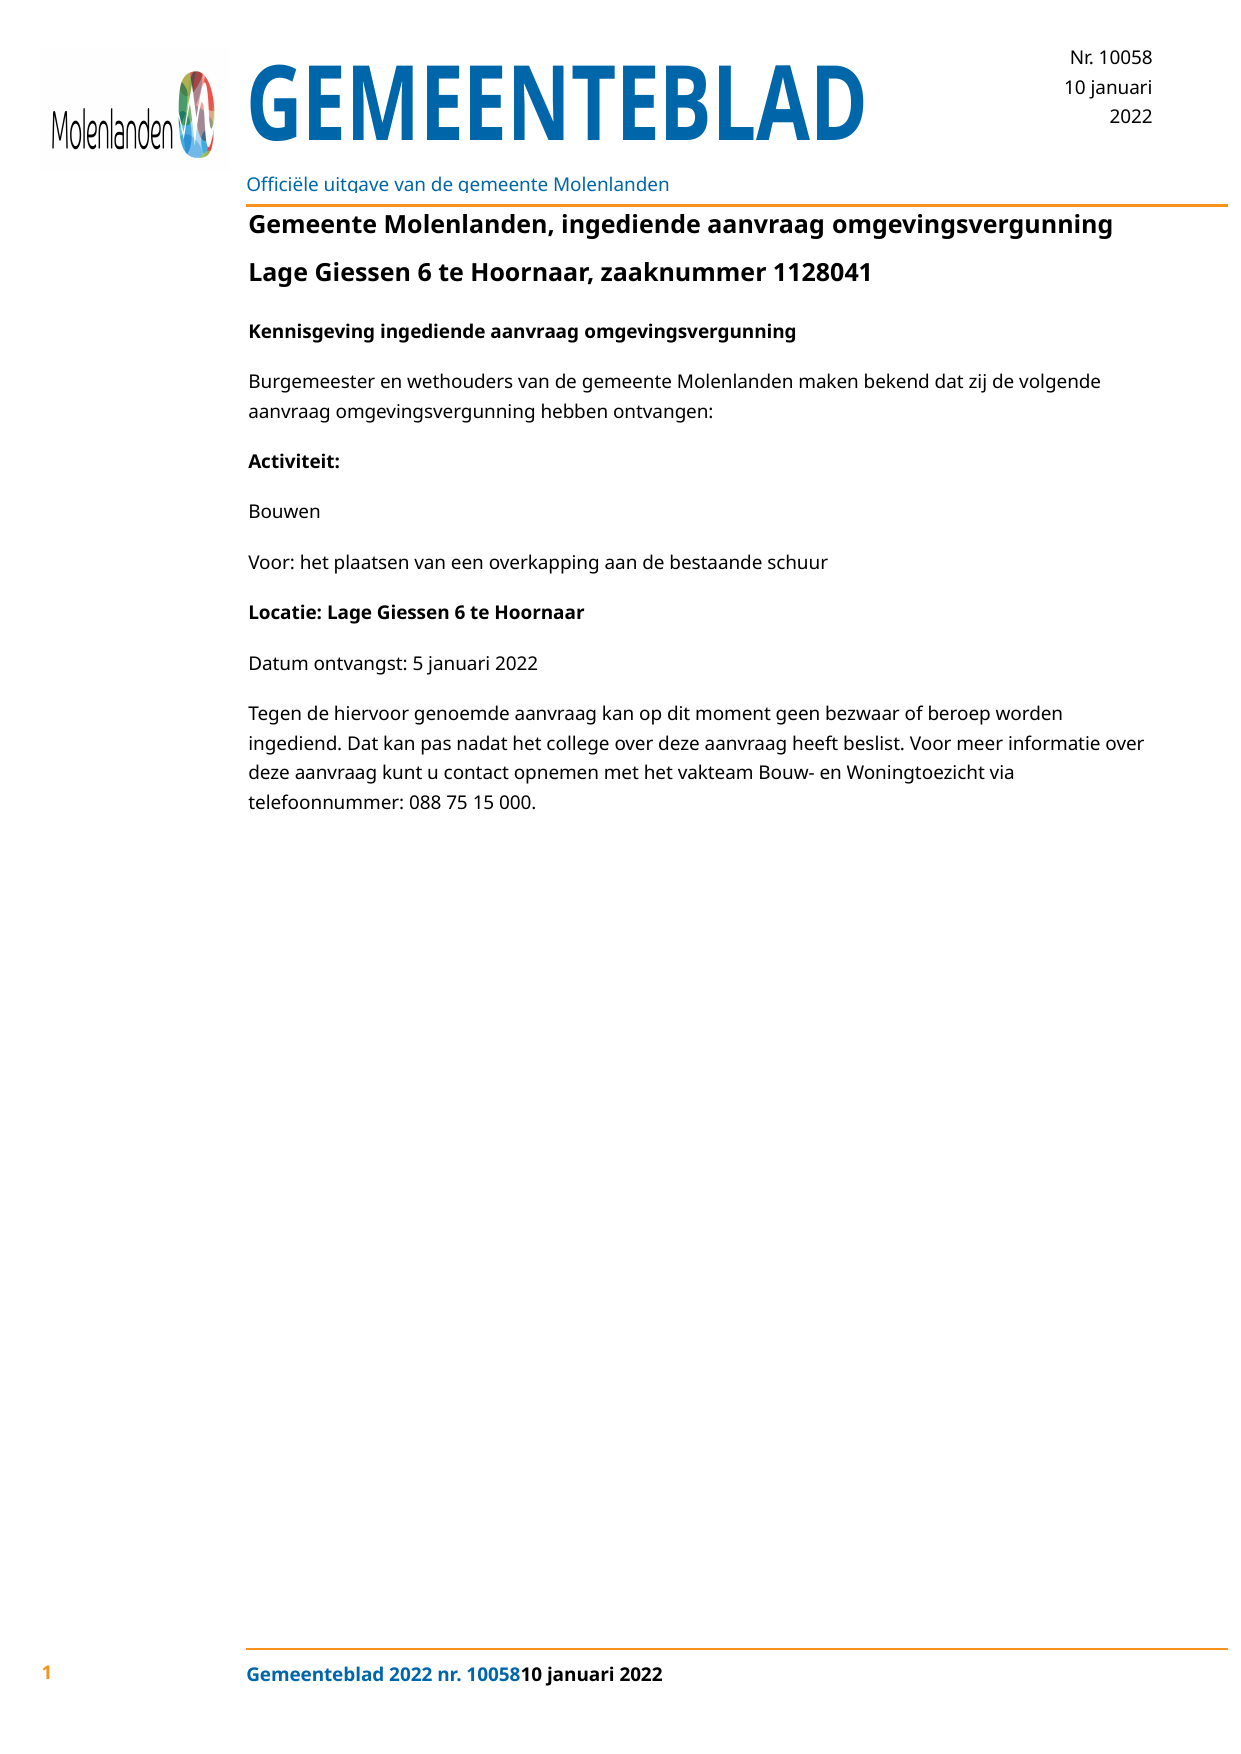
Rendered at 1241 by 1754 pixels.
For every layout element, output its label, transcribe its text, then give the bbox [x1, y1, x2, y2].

text Activiteit: [248, 448, 1152, 474]
text Datum ontvangst: 5 januari 2022 [248, 650, 1152, 676]
picture [41, 47, 231, 172]
text Bouwen [248, 499, 1152, 524]
text Kennisgeving ingediende aanvraag omgevingsvergunning [248, 318, 1152, 344]
text Locatie: Lage Giessen 6 te Hoornaar [248, 599, 1152, 625]
text Voor: het plaatsen van een overkapping aan de bestaande schuur [248, 549, 1152, 575]
text Burgemeester en wethouders van de gemeente Molenlanden maken bekend dat zij de volgende aanvraag omgevingsvergunning hebben ontvangen: [248, 368, 1152, 424]
text Gemeente Molenlanden, ingediende aanvraag omgevingsvergunning Lage Giessen 6 te Hoornaar, zaaknummer 1128041 [248, 207, 1152, 288]
text Tegen de hiervoor genoemde aanvraag kan op dit moment geen bezwaar of beroep worden ingediend. Dat kan pas nadat het college over deze aanvraag heeft beslist. Voor meer informatie over deze aanvraag kunt u contact opnemen met het vakteam Bouw- en Woningtoezicht via telefoonnummer: 088 75 15 000. [248, 700, 1152, 815]
